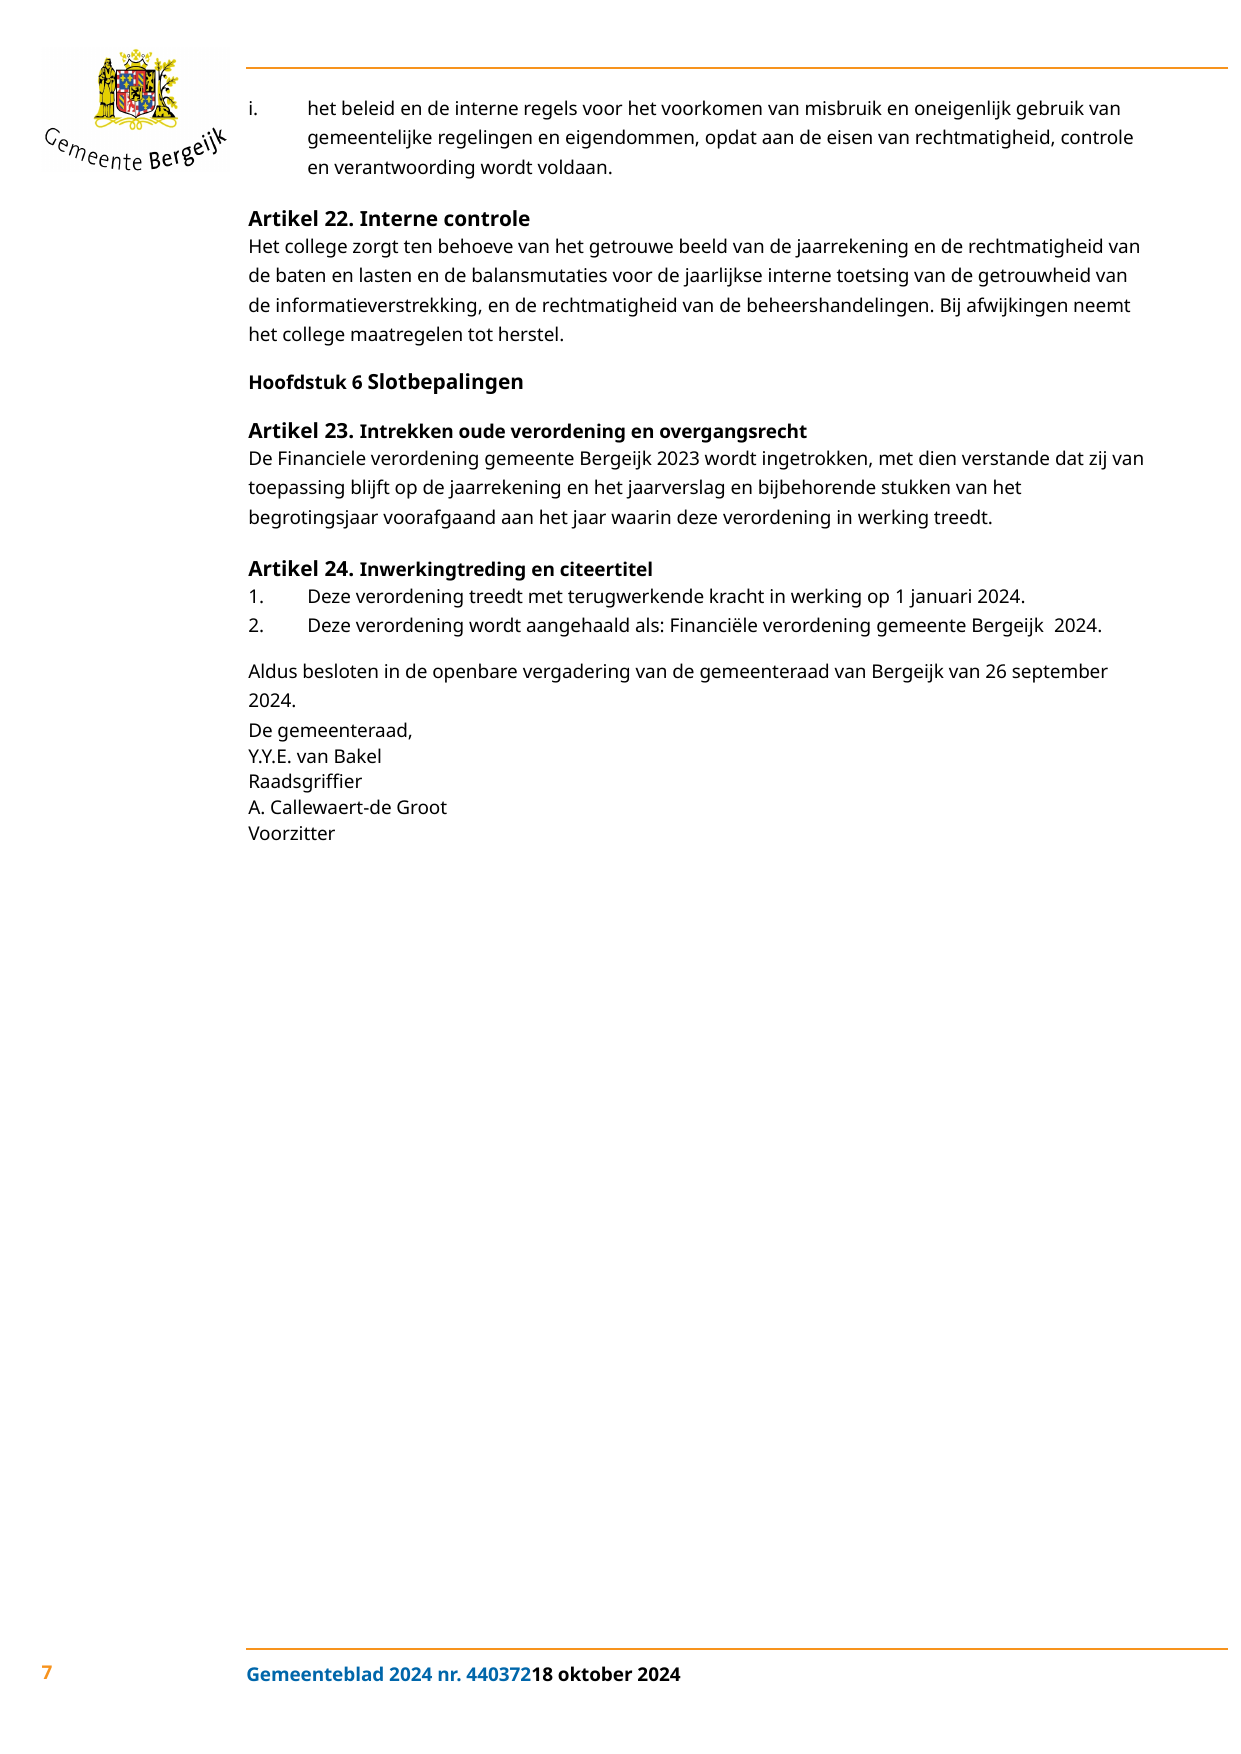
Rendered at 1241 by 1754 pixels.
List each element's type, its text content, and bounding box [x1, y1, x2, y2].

list Deze verordening treedt met terugwerkende kracht in werking op 1 januari 2024. [248, 583, 1152, 609]
text De Financiele verordening gemeente Bergeijk 2023 wordt ingetrokken, met dien verstande dat zij van toepassing blijft op de jaarrekening en het jaarverslag en bijbehorende stukken van het begrotingsjaar voorafgaand aan het jaar waarin deze verordening in werking treedt. [248, 445, 1152, 530]
picture [41, 47, 231, 172]
text Y.Y.E. van Bakel [248, 743, 1152, 769]
text Aldus besloten in de openbare vergadering van de gemeenteraad van Bergeijk van 26 september 2024. [248, 658, 1152, 713]
list Deze verordening wordt aangehaald als: Financiële verordening gemeente Bergeijk 2024. [248, 612, 1152, 638]
text Voorzitter [248, 820, 1152, 846]
text Raadsgriffier [248, 769, 1152, 794]
text Artikel 24. Inwerkingtreding en citeertitel [248, 554, 1152, 583]
text Hoofdstuk 6 Slotbepalingen [248, 367, 1152, 396]
text Artikel 23. Intrekken oude verordening en overgangsrecht [248, 416, 1152, 445]
list het beleid en de interne regels voor het voorkomen van misbruik en oneigenlijk gebruik van gemeentelijke regelingen en eigendommen, opdat aan de eisen van rechtmatigheid, controle en verantwoording wordt voldaan. [248, 95, 1152, 180]
text Artikel 22. Interne controle [248, 204, 1152, 233]
text De gemeenteraad, [248, 717, 1152, 743]
text Het college zorgt ten behoeve van het getrouwe beeld van de jaarrekening en de rechtmatigheid van de baten en lasten en de balansmutaties voor de jaarlijkse interne toetsing van de getrouwheid van de informatieverstrekking, en de rechtmatigheid van de beheershandelingen. Bij afwijkingen neemt het college maatregelen tot herstel. [248, 233, 1152, 347]
text A. Callewaert-de Groot [248, 794, 1152, 820]
